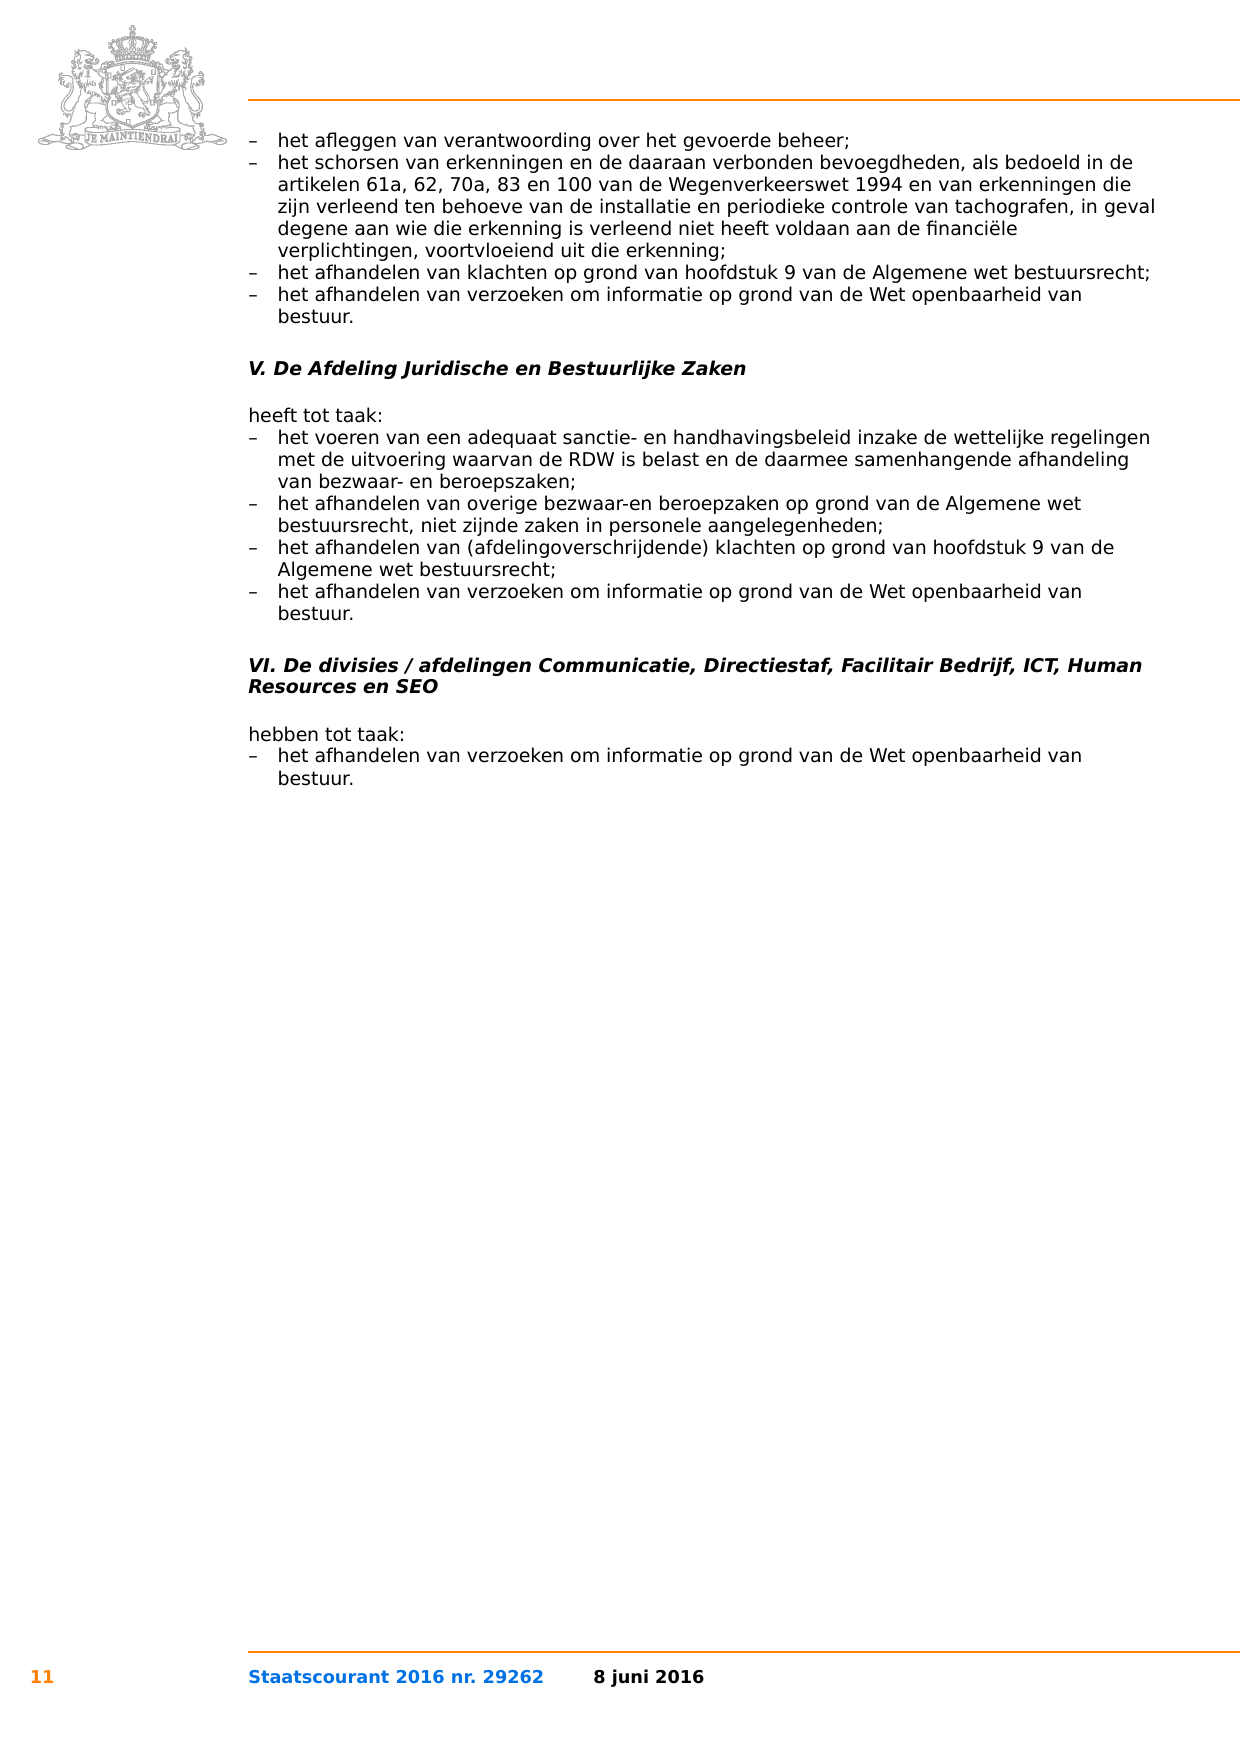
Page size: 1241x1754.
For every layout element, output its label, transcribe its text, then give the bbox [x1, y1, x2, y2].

text – het voeren van een adequaat sanctie- en handhavingsbeleid inzake de wettelijke regelingen met de uitvoering waarvan de RDW is belast en de daarmee samenhangende afhandeling van bezwaar- en beroepszaken; [248, 427, 1163, 493]
text heeft tot taak: [248, 405, 1163, 427]
subtitle VI. De divisies / afdelingen Communicatie, Directiestaf, Facilitair Bedrijf, ICT, Human Resources en SEO [248, 654, 1163, 698]
text – het afhandelen van klachten op grond van hoofdstuk 9 van de Algemene wet bestuursrecht; [248, 262, 1163, 284]
text – het afhandelen van verzoeken om informatie op grond van de Wet openbaarheid van bestuur. [248, 581, 1163, 624]
picture [38, 25, 227, 150]
text – het afhandelen van (afdelingoverschrijdende) klachten op grond van hoofdstuk 9 van de Algemene wet bestuursrecht; [248, 537, 1163, 581]
text – het schorsen van erkenningen en de daaraan verbonden bevoegdheden, als bedoeld in de artikelen 61a, 62, 70a, 83 en 100 van de Wegenverkeerswet 1994 en van erkenningen die zijn verleend ten behoeve van de installatie en periodieke controle van tachografen, in geval degene aan wie die erkenning is verleend niet heeft voldaan aan de financiële verplichtingen, voortvloeiend uit die erkenning; [248, 152, 1163, 262]
subtitle V. De Afdeling Juridische en Bestuurlijke Zaken [248, 358, 1163, 380]
text – het afleggen van verantwoording over het gevoerde beheer; [248, 130, 1163, 152]
text hebben tot taak: [248, 723, 1163, 745]
text – het afhandelen van verzoeken om informatie op grond van de Wet openbaarheid van bestuur. [248, 745, 1163, 789]
text – het afhandelen van overige bezwaar-en beroepzaken op grond van de Algemene wet bestuursrecht, niet zijnde zaken in personele aangelegenheden; [248, 493, 1163, 537]
text – het afhandelen van verzoeken om informatie op grond van de Wet openbaarheid van bestuur. [248, 284, 1163, 328]
